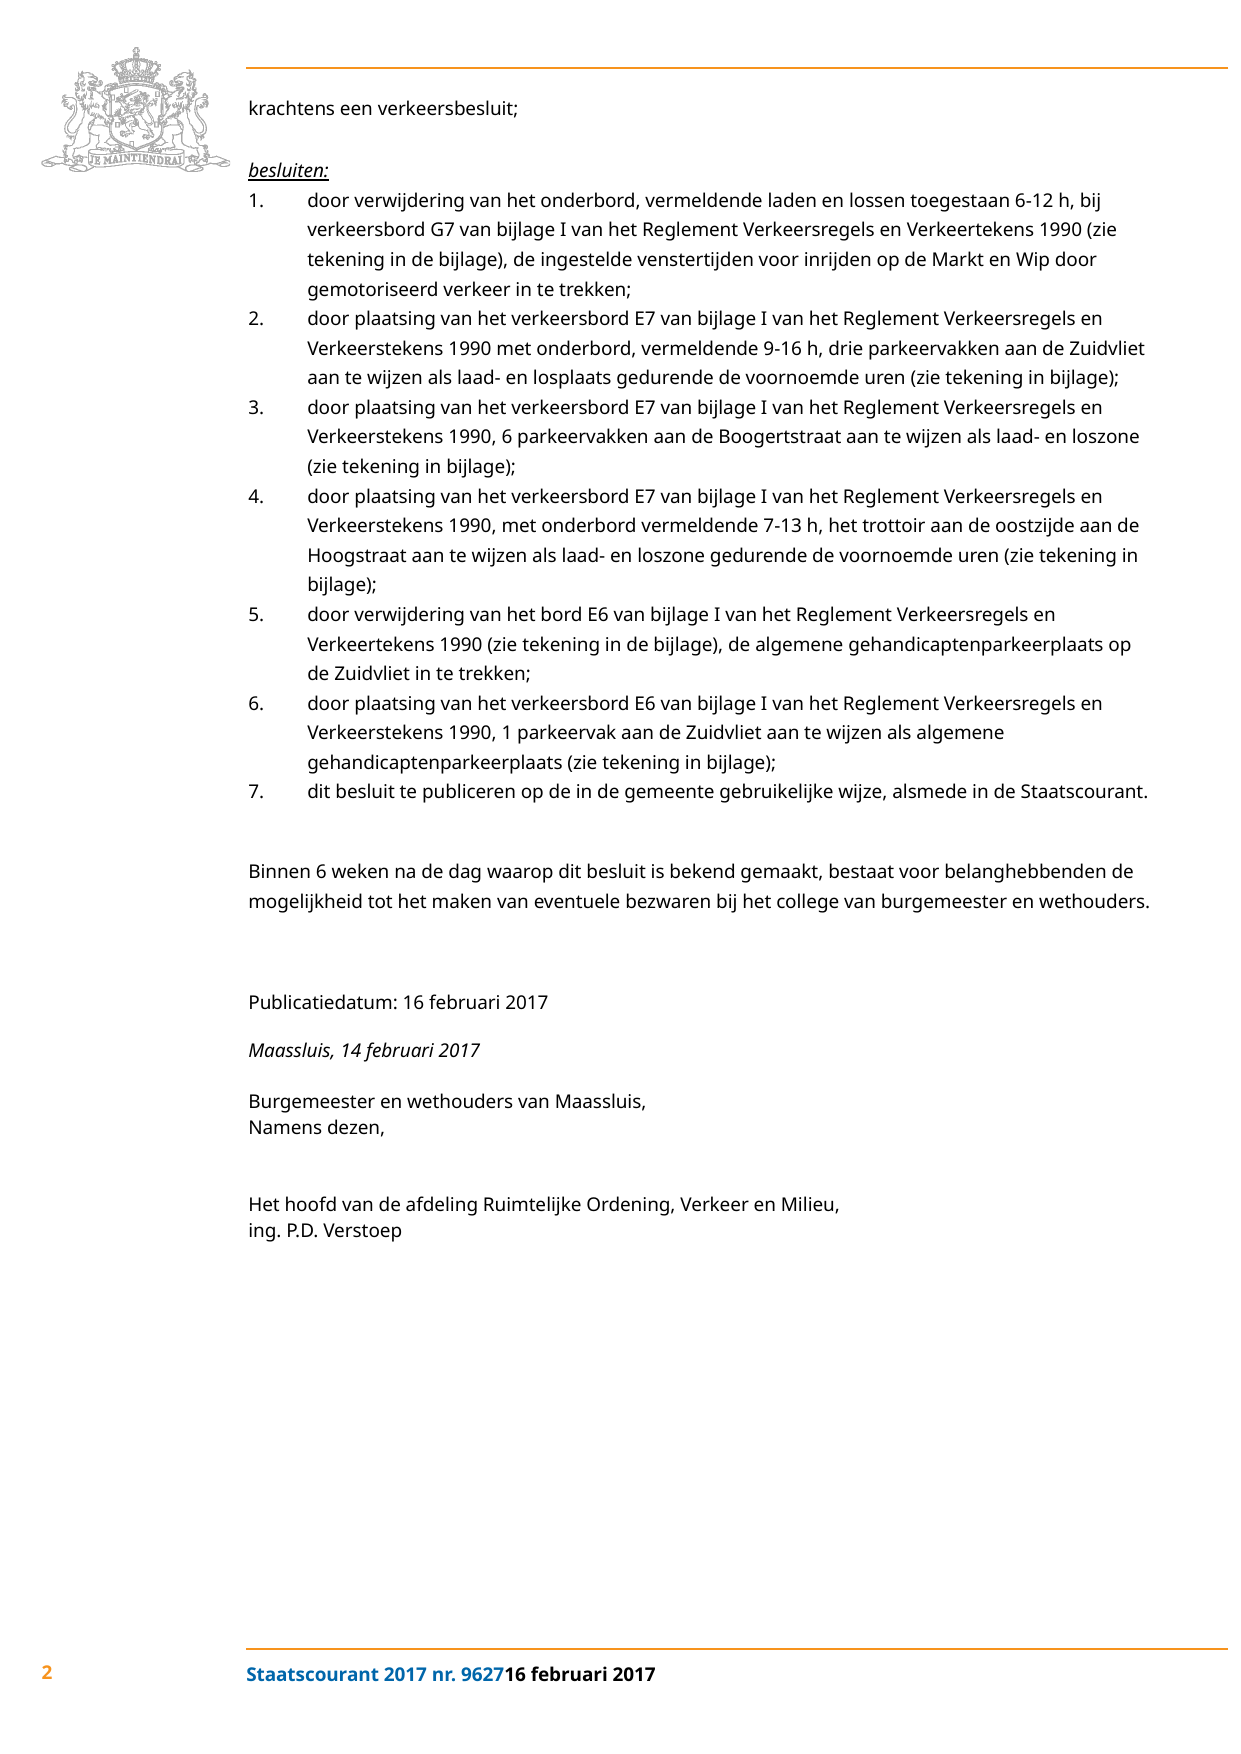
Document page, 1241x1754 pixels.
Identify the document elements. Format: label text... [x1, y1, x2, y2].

text Maassluis, 14 februari 2017 [248, 1037, 1152, 1063]
text Burgemeester en wethouders van Maassluis, [248, 1088, 1152, 1114]
text Binnen 6 weken na de dag waarop dit besluit is bekend gemaakt, bestaat voor belanghebbenden de mogelijkheid tot het maken van eventuele bezwaren bij het college van burgemeester en wethouders. [248, 859, 1152, 914]
text krachtens een verkeersbesluit; [248, 95, 1152, 121]
text besluiten: [248, 157, 1152, 183]
text Publicatiedatum: 16 februari 2017 [248, 989, 1152, 1015]
list door verwijdering van het onderbord, vermeldende laden en lossen toegestaan 6-12 h, bij verkeersbord G7 van bijlage I van het Reglement Verkeersregels en Verkeertekens 1990 (zie tekening in de bijlage), de ingestelde venstertijden voor inrijden op de Markt en Wip door gemotoriseerd verkeer in te trekken; [248, 187, 1152, 302]
text Het hoofd van de afdeling Ruimtelijke Ordening, Verkeer en Milieu, [248, 1191, 1152, 1217]
text ing. P.D. Verstoep [248, 1217, 1152, 1243]
list door plaatsing van het verkeersbord E7 van bijlage I van het Reglement Verkeersregels en Verkeerstekens 1990, 6 parkeervakken aan de Boogertstraat aan te wijzen als laad- en loszone (zie tekening in bijlage); [248, 394, 1152, 479]
picture [41, 47, 231, 172]
list door plaatsing van het verkeersbord E7 van bijlage I van het Reglement Verkeersregels en Verkeerstekens 1990, met onderbord vermeldende 7-13 h, het trottoir aan de oostzijde aan de Hoogstraat aan te wijzen als laad- en loszone gedurende de voornoemde uren (zie tekening in bijlage); [248, 483, 1152, 597]
text Namens dezen, [248, 1114, 1152, 1140]
list door plaatsing van het verkeersbord E7 van bijlage I van het Reglement Verkeersregels en Verkeerstekens 1990 met onderbord, vermeldende 9-16 h, drie parkeervakken aan de Zuidvliet aan te wijzen als laad- en losplaats gedurende de voornoemde uren (zie tekening in bijlage); [248, 305, 1152, 390]
list door verwijdering van het bord E6 van bijlage I van het Reglement Verkeersregels en Verkeertekens 1990 (zie tekening in de bijlage), de algemene gehandicaptenparkeerplaats op de Zuidvliet in te trekken; [248, 601, 1152, 686]
list door plaatsing van het verkeersbord E6 van bijlage I van het Reglement Verkeersregels en Verkeerstekens 1990, 1 parkeervak aan de Zuidvliet aan te wijzen als algemene gehandicaptenparkeerplaats (zie tekening in bijlage); [248, 690, 1152, 775]
list dit besluit te publiceren op de in de gemeente gebruikelijke wijze, alsmede in de Staatscourant. [248, 779, 1152, 804]
